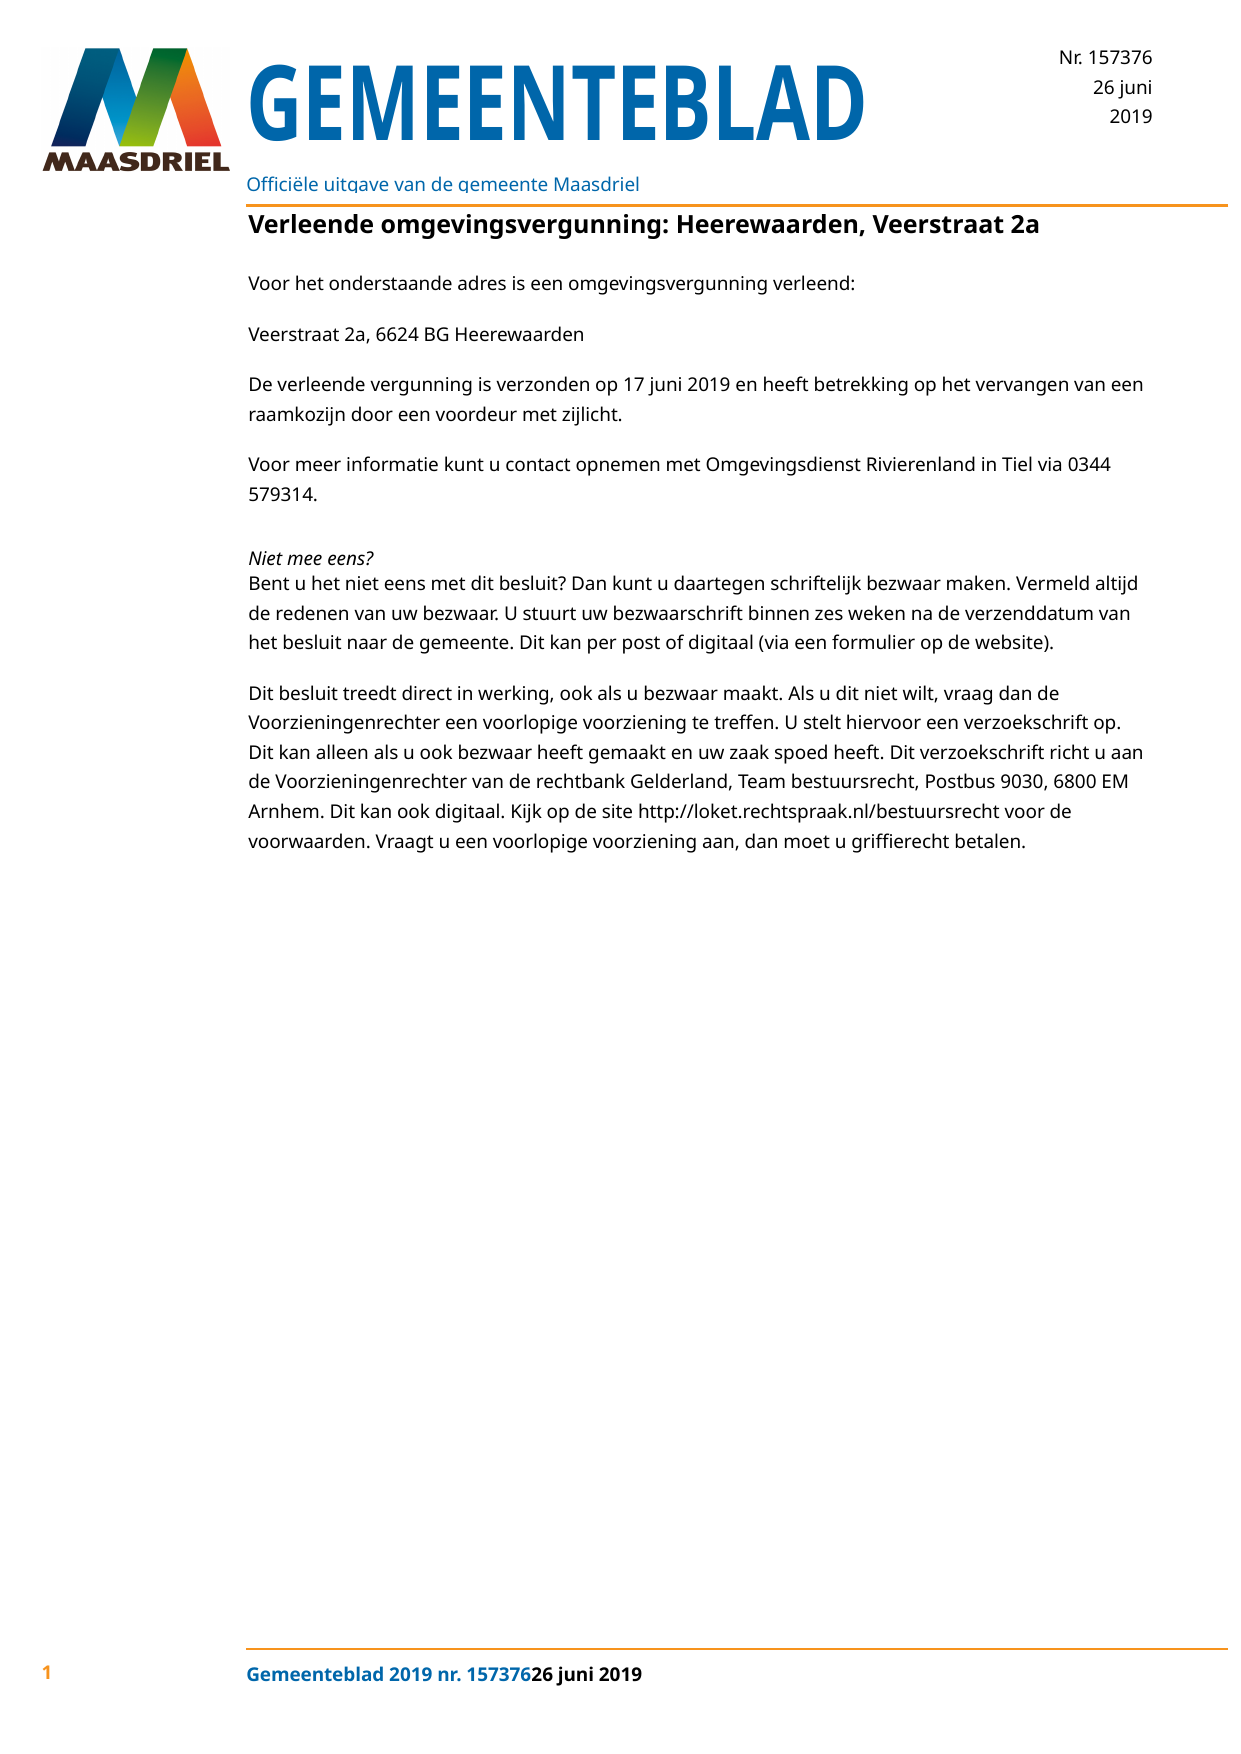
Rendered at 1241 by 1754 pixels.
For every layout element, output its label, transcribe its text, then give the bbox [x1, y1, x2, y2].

text Veerstraat 2a, 6624 BG Heerewaarden [248, 321, 1152, 346]
text De verleende vergunning is verzonden op 17 juni 2019 en heeft betrekking op het vervangen van een raamkozijn door een voordeur met zijlicht. [248, 371, 1152, 426]
text Dit besluit treedt direct in werking, ook als u bezwaar maakt. Als u dit niet wilt, vraag dan de Voorzieningenrechter een voorlopige voorziening te treffen. U stelt hiervoor een verzoekschrift op. Dit kan alleen als u ook bezwaar heeft gemaakt en uw zaak spoed heeft. Dit verzoekschrift richt u aan de Voorzieningenrechter van de rechtbank Gelderland, Team bestuursrecht, Postbus 9030, 6800 EM Arnhem. Dit kan ook digitaal. Kijk op de site http://loket.rechtspraak.nl/bestuursrecht voor de voorwaarden. Vraagt u een voorlopige voorziening aan, dan moet u griffierecht betalen. [248, 680, 1152, 854]
text Niet mee eens? [248, 545, 1152, 570]
text Bent u het niet eens met dit besluit? Dan kunt u daartegen schriftelijk bezwaar maken. Vermeld altijd de redenen van uw bezwaar. U stuurt uw bezwaarschrift binnen zes weken na de verzenddatum van het besluit naar de gemeente. Dit kan per post of digitaal (via een formulier op de website). [248, 570, 1152, 655]
text Voor meer informatie kunt u contact opnemen met Omgevingsdienst Rivierenland in Tiel via 0344 579314. [248, 451, 1152, 506]
text Verleende omgevingsvergunning: Heerewaarden, Veerstraat 2a [248, 207, 1152, 241]
picture [41, 47, 231, 172]
text Voor het onderstaande adres is een omgevingsvergunning verleend: [248, 270, 1152, 296]
